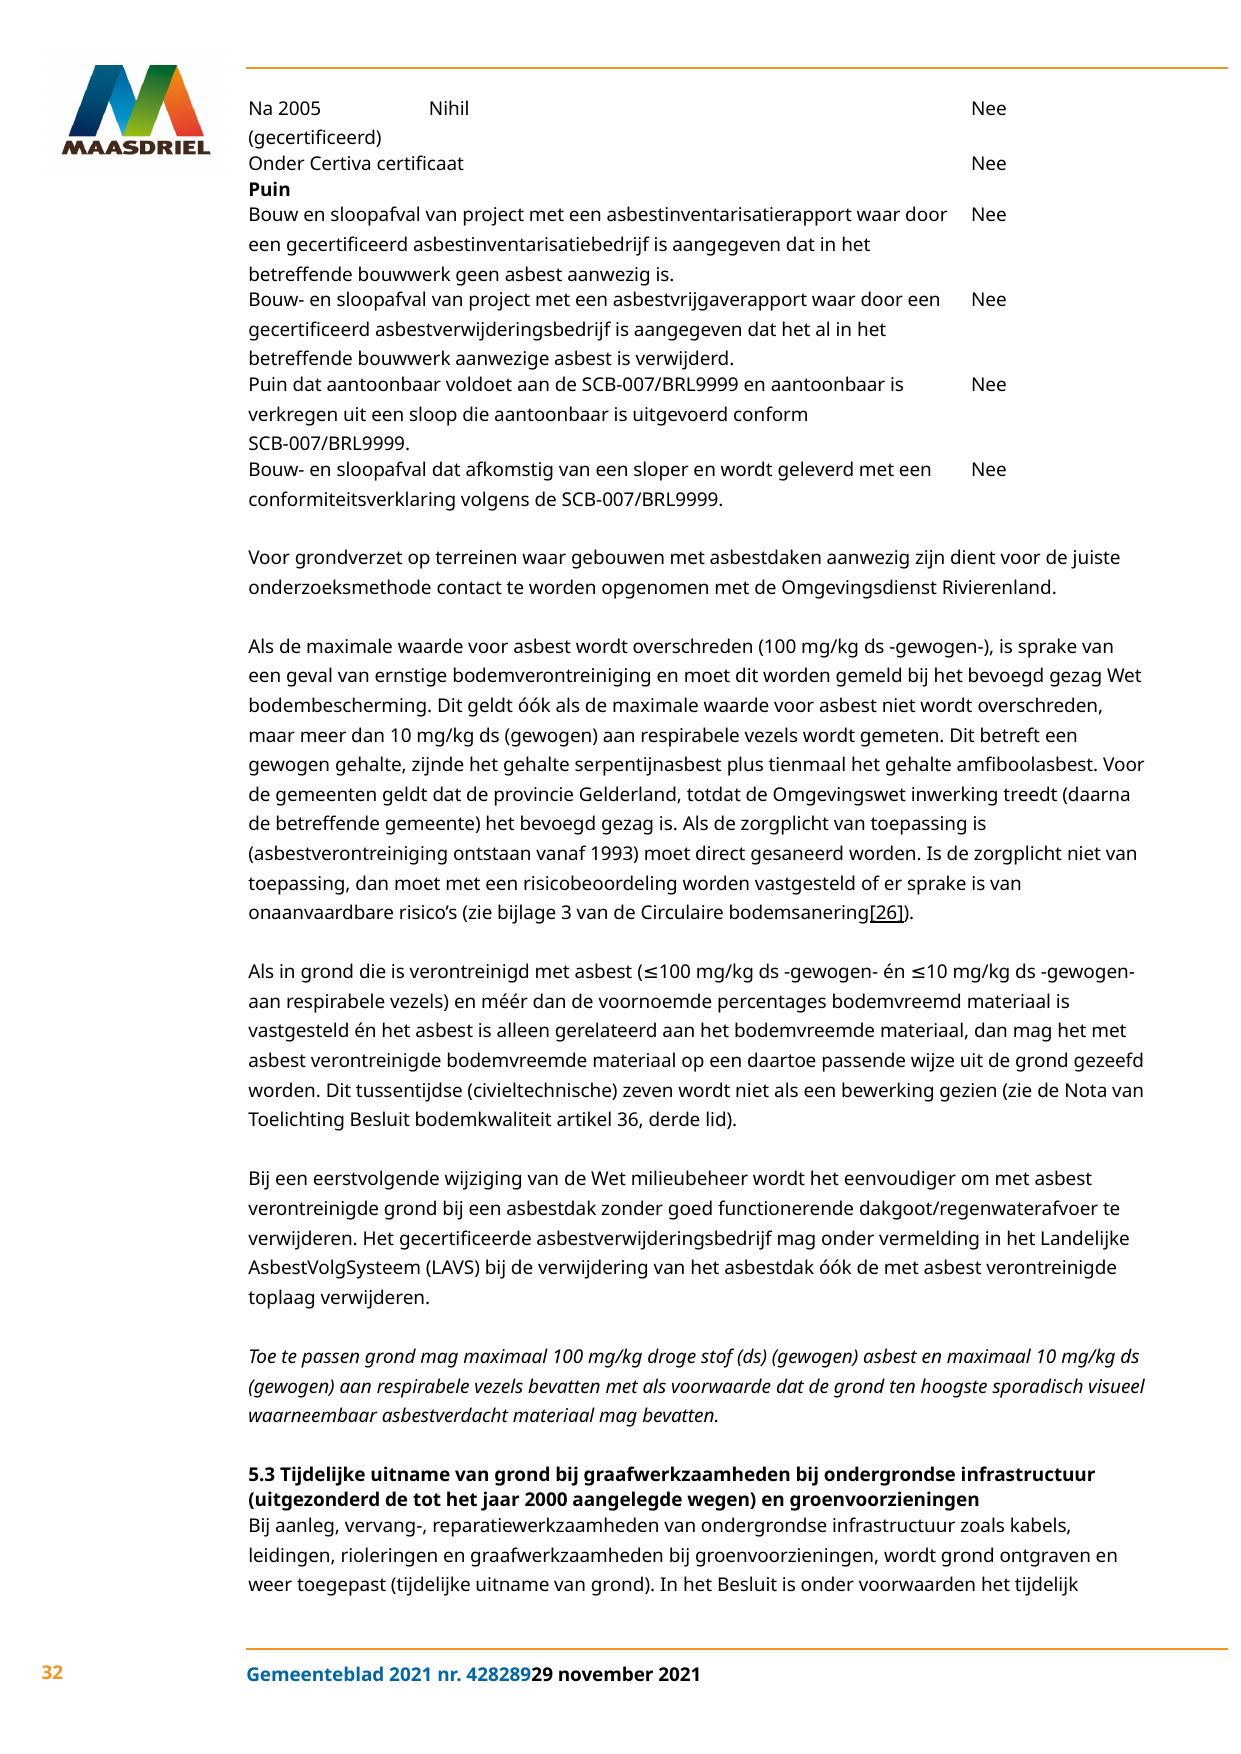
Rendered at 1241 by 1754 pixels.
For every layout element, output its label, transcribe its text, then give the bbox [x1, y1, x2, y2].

text Als de maximale waarde voor asbest wordt overschreden (100 mg/kg ds -gewogen-), is sprake van een geval van ernstige bodemverontreiniging en moet dit worden gemeld bij het bevoegd gezag Wet bodembescherming. Dit geldt óók als de maximale waarde voor asbest niet wordt overschreden, maar meer dan 10 mg/kg ds (gewogen) aan respirabele vezels wordt gemeten. Dit betreft een gewogen gehalte, zijnde het gehalte serpentijnasbest plus tienmaal het gehalte amfiboolasbest. Voor de gemeenten geldt dat de provincie Gelderland, totdat de Omgevingswet inwerking treedt (daarna de betreffende gemeente) het bevoegd gezag is. Als de zorgplicht van toepassing is (asbestverontreiniging ontstaan vanaf 1993) moet direct gesaneerd worden. Is de zorgplicht niet van toepassing, dan moet met een risicobeoordeling worden vastgesteld of er sprake is van onaanvaardbare risico’s (zie bijlage 3 van de Circulaire bodemsanering[26]). [248, 633, 1152, 925]
table_cell Na 2005 (gecertificeerd) [248, 95, 429, 150]
table_cell Bouw en sloopafval van project met een asbestinventarisatierapport waar door een gecertificeerd asbestinventarisatiebedrijf is aangegeven dat in het betreffende bouwwerk geen asbest aanwezig is. [248, 202, 971, 286]
table_cell Puin dat aantoonbaar voldoet aan de SCB-007/BRL9999 en aantoonbaar is verkregen uit een sloop die aantoonbaar is uitgevoerd conform SCB-007/BRL9999. [248, 371, 971, 456]
table_cell Nee [971, 95, 1152, 150]
table_cell Bouw- en sloopafval van project met een asbestvrijgaverapport waar door een gecertificeerd asbestverwijderingsbedrijf is aangegeven dat het al in het betreffende bouwwerk aanwezige asbest is verwijderd. [248, 286, 971, 371]
table_cell Onder Certiva certificaat [248, 150, 971, 176]
table_cell Bouw- en sloopafval dat afkomstig van een sloper en wordt geleverd met een conformiteitsverklaring volgens de SCB-007/BRL9999. [248, 456, 971, 512]
table_header Toe te passen grond mag maximaal 100 mg/kg droge stof (ds) (gewogen) asbest en maximaal 10 mg/kg ds (gewogen) aan respirabele vezels bevatten met als voorwaarde dat de grond ten hoogste sporadisch visueel waarneembaar asbestverdacht materiaal mag bevatten. [248, 1343, 1152, 1428]
text Voor grondverzet op terreinen waar gebouwen met asbestdaken aanwezig zijn dient voor de juiste onderzoeksmethode contact te worden opgenomen met de Omgevingsdienst Rivierenland. [248, 544, 1152, 600]
picture [41, 47, 231, 172]
table_cell Nihil [429, 95, 609, 150]
table_cell [609, 95, 790, 150]
text Als in grond die is verontreinigd met asbest (≤100 mg/kg ds -gewogen- én ≤10 mg/kg ds -gewogen- aan respirabele vezels) en méér dan de voornoemde percentages bodemvreemd materiaal is vastgesteld én het asbest is alleen gerelateerd aan het bodemvreemde materiaal, dan mag het met asbest verontreinigde bodemvreemde materiaal op een daartoe passende wijze uit de grond gezeefd worden. Dit tussentijdse (civieltechnische) zeven wordt niet als een bewerking gezien (zie de Nota van Toelichting Besluit bodemkwaliteit artikel 36, derde lid). [248, 958, 1152, 1132]
text Bij een eerstvolgende wijziging van de Wet milieubeheer wordt het eenvoudiger om met asbest verontreinigde grond bij een asbestdak zonder goed functionerende dakgoot/regenwaterafvoer te verwijderen. Het gecertificeerde asbestverwijderingsbedrijf mag onder vermelding in het Landelijke AsbestVolgSysteem (LAVS) bij de verwijdering van het asbestdak óók de met asbest verontreinigde toplaag verwijderen. [248, 1166, 1152, 1310]
table_cell Nee [971, 150, 1152, 176]
table_cell Nee [971, 202, 1152, 286]
text 5.3 Tijdelijke uitname van grond bij graafwerkzaamheden bij ondergrondse infrastructuur (uitgezonderd de tot het jaar 2000 aangelegde wegen) en groenvoorzieningen [248, 1461, 1152, 1512]
table_cell Nee [971, 456, 1152, 512]
table_cell Nee [971, 371, 1152, 456]
table_cell [790, 95, 971, 150]
text Bij aanleg, vervang-, reparatiewerkzaamheden van ondergrondse infrastructuur zoals kabels, leidingen, rioleringen en graafwerkzaamheden bij groenvoorzieningen, wordt grond ontgraven en weer toegepast (tijdelijke uitname van grond). In het Besluit is onder voorwaarden het tijdelijk [248, 1512, 1152, 1597]
table_cell Puin [248, 176, 1152, 202]
table_cell Nee [971, 286, 1152, 371]
